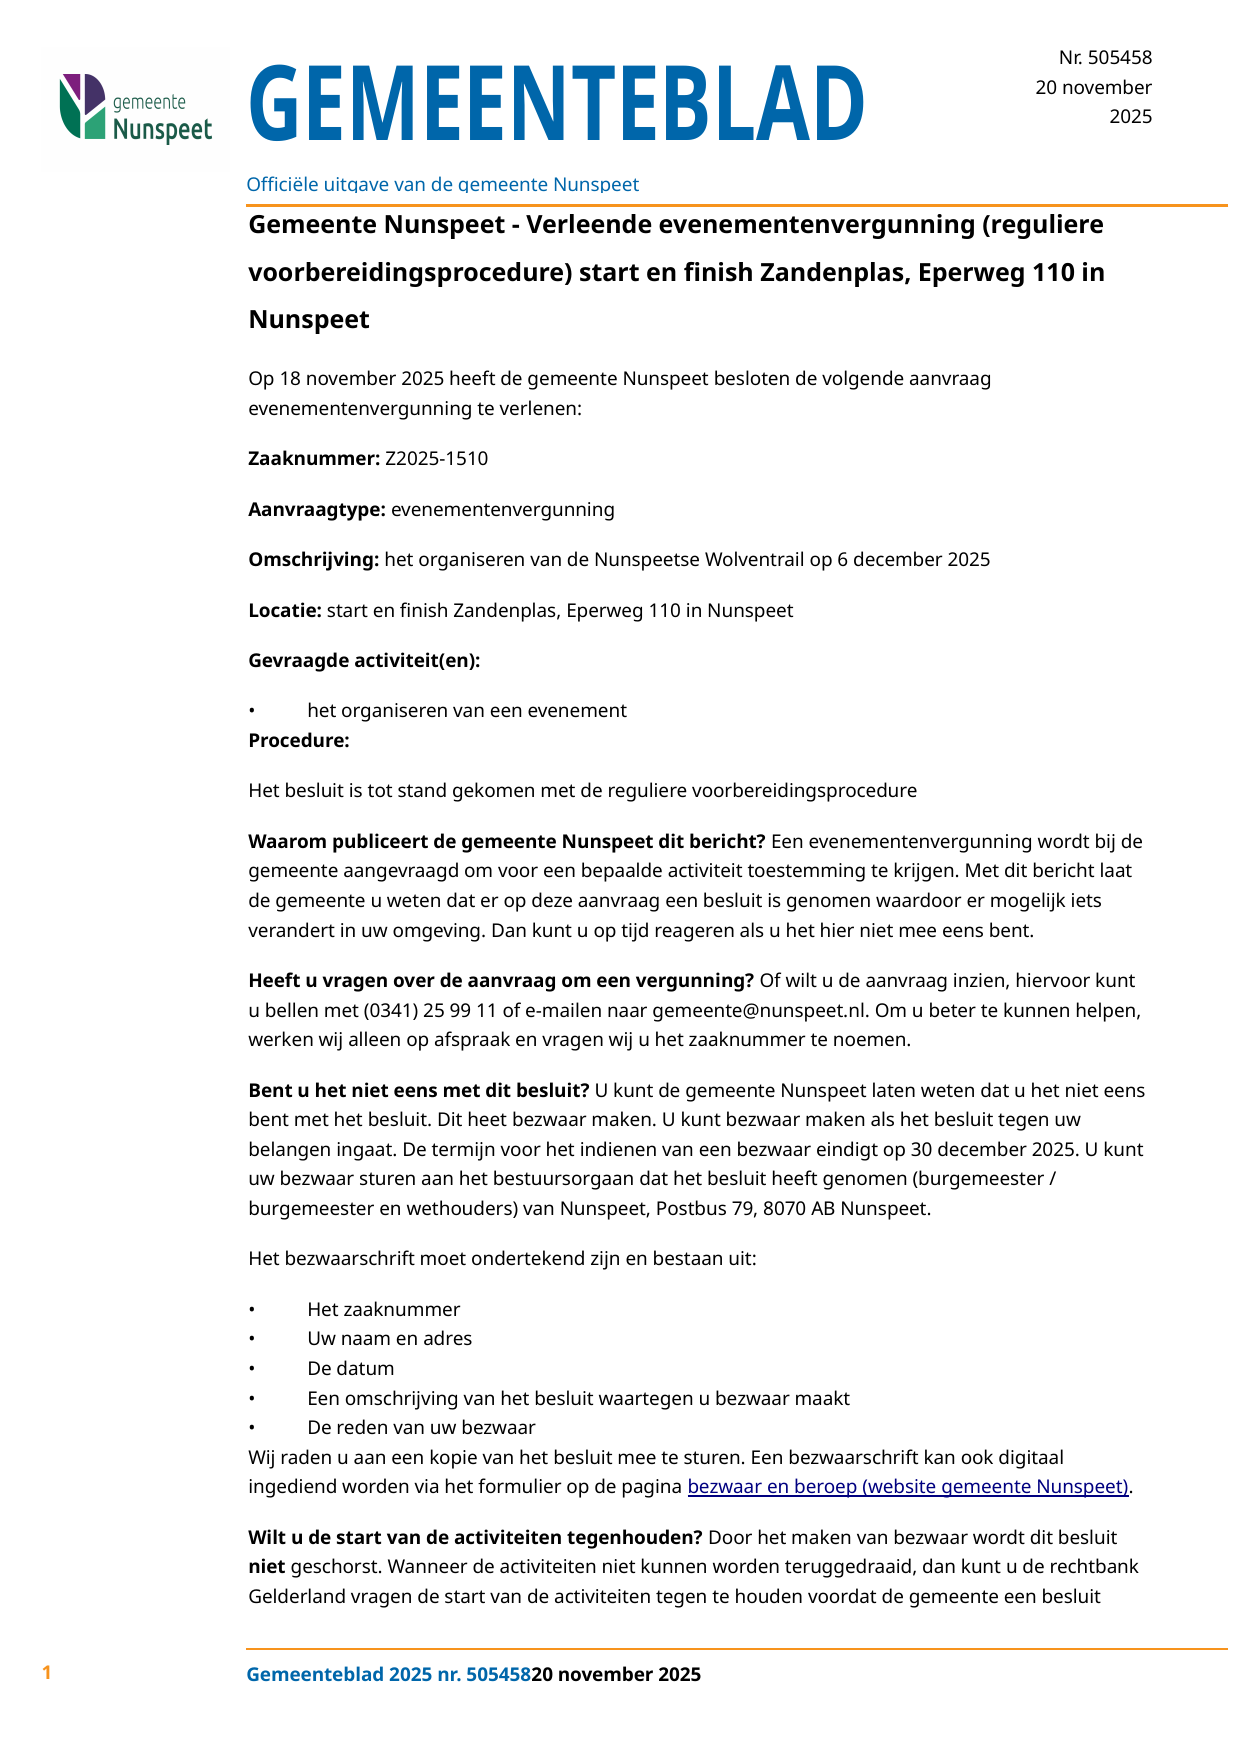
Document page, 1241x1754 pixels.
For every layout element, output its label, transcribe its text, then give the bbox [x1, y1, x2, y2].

list Uw naam en adres [248, 1326, 1152, 1351]
text Bent u het niet eens met dit besluit? U kunt de gemeente Nunspeet laten weten dat u het niet eens bent met het besluit. Dit heet bezwaar maken. U kunt bezwaar maken als het besluit tegen uw belangen ingaat. De termijn voor het indienen van een bezwaar eindigt op 30 december 2025. U kunt uw bezwaar sturen aan het bestuursorgaan dat het besluit heeft genomen (burgemeester / burgemeester en wethouders) van Nunspeet, Postbus 79, 8070 AB Nunspeet. [248, 1077, 1152, 1221]
text Wilt u de start van de activiteiten tegenhouden? Door het maken van bezwaar wordt dit besluit niet geschorst. Wanneer de activiteiten niet kunnen worden teruggedraaid, dan kunt u de rechtbank Gelderland vragen de start van de activiteiten tegen te houden voordat de gemeente een besluit [248, 1524, 1152, 1609]
text Gemeente Nunspeet - Verleende evenementenvergunning (reguliere voorbereidingsprocedure) start en finish Zandenplas, Eperweg 110 in Nunspeet [248, 207, 1152, 336]
list De datum [248, 1355, 1152, 1381]
text Zaaknummer: Z2025-1510 [248, 446, 1152, 471]
text Het besluit is tot stand gekomen met de reguliere voorbereidingsprocedure [248, 778, 1152, 803]
text Het bezwaarschrift moet ondertekend zijn en bestaan uit: [248, 1246, 1152, 1271]
text Wij raden u aan een kopie van het besluit mee te sturen. Een bezwaarschrift kan ook digitaal ingediend worden via het formulier op de pagina bezwaar en beroep (website gemeente Nunspeet). [248, 1444, 1152, 1499]
text Aanvraagtype: evenementenvergunning [248, 496, 1152, 522]
list De reden van uw bezwaar [248, 1414, 1152, 1440]
text Waarom publiceert de gemeente Nunspeet dit bericht? Een evenementenvergunning wordt bij de gemeente aangevraagd om voor een bepaalde activiteit toestemming te krijgen. Met dit bericht laat de gemeente u weten dat er op deze aanvraag een besluit is genomen waardoor er mogelijk iets verandert in uw omgeving. Dan kunt u op tijd reageren als u het hier niet mee eens bent. [248, 828, 1152, 942]
list Het zaaknummer [248, 1296, 1152, 1322]
picture [41, 47, 231, 172]
text Locatie: start en finish Zandenplas, Eperweg 110 in Nunspeet [248, 597, 1152, 622]
list het organiseren van een evenement [248, 698, 1152, 723]
list Een omschrijving van het besluit waartegen u bezwaar maakt [248, 1385, 1152, 1410]
text Gevraagde activiteit(en): [248, 647, 1152, 673]
text Procedure: [248, 727, 1152, 753]
text Omschrijving: het organiseren van de Nunspeetse Wolventrail op 6 december 2025 [248, 546, 1152, 572]
text Heeft u vragen over de aanvraag om een vergunning? Of wilt u de aanvraag inzien, hiervoor kunt u bellen met (0341) 25 99 11 of e-mailen naar gemeente@nunspeet.nl. Om u beter te kunnen helpen, werken wij alleen op afspraak en vragen wij u het zaaknummer te noemen. [248, 967, 1152, 1052]
text Op 18 november 2025 heeft de gemeente Nunspeet besloten de volgende aanvraag evenementenvergunning te verlenen: [248, 366, 1152, 421]
